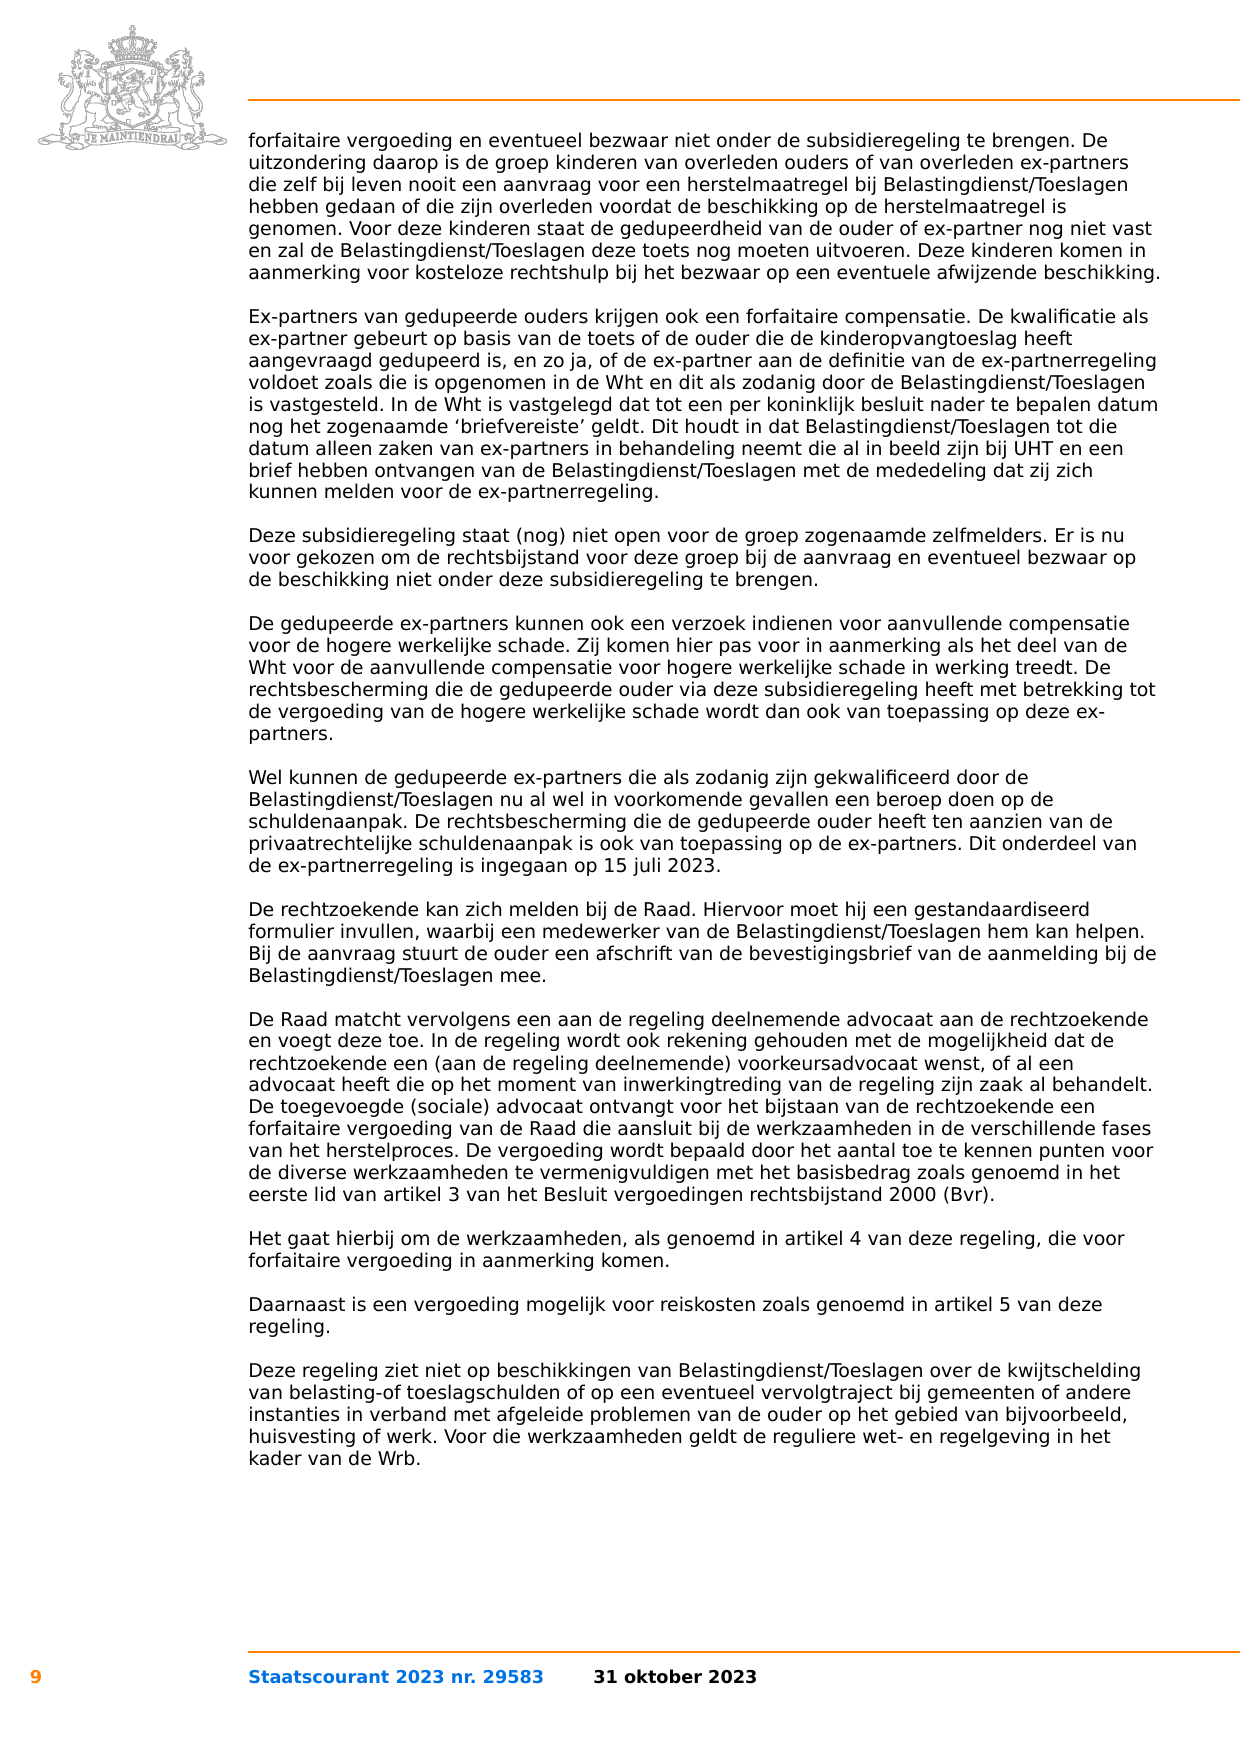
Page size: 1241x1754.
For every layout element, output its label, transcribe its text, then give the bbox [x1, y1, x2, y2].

text De gedupeerde ex-partners kunnen ook een verzoek indienen voor aanvullende compensatie voor de hogere werkelijke schade. Zij komen hier pas voor in aanmerking als het deel van de Wht voor de aanvullende compensatie voor hogere werkelijke schade in werking treedt. De rechtsbescherming die de gedupeerde ouder via deze subsidieregeling heeft met betrekking tot de vergoeding van de hogere werkelijke schade wordt dan ook van toepassing op deze ex-partners. [248, 613, 1163, 745]
picture [38, 25, 227, 150]
text Het gaat hierbij om de werkzaamheden, als genoemd in artikel 4 van deze regeling, die voor forfaitaire vergoeding in aanmerking komen. [248, 1228, 1163, 1272]
text De toegevoegde (sociale) advocaat ontvangt voor het bijstaan van de rechtzoekende een forfaitaire vergoeding van de Raad die aansluit bij de werkzaamheden in de verschillende fases van het herstelproces. De vergoeding wordt bepaald door het aantal toe te kennen punten voor de diverse werkzaamheden te vermenigvuldigen met het basisbedrag zoals genoemd in het eerste lid van artikel 3 van het Besluit vergoedingen rechtsbijstand 2000 (Bvr). [248, 1096, 1163, 1206]
text De Raad matcht vervolgens een aan de regeling deelnemende advocaat aan de rechtzoekende en voegt deze toe. In de regeling wordt ook rekening gehouden met de mogelijkheid dat de rechtzoekende een (aan de regeling deelnemende) voorkeursadvocaat wenst, of al een advocaat heeft die op het moment van inwerkingtreding van de regeling zijn zaak al behandelt. [248, 1008, 1163, 1096]
text Wel kunnen de gedupeerde ex-partners die als zodanig zijn gekwalificeerd door de Belastingdienst/Toeslagen nu al wel in voorkomende gevallen een beroep doen op de schuldenaanpak. De rechtsbescherming die de gedupeerde ouder heeft ten aanzien van de privaatrechtelijke schuldenaanpak is ook van toepassing op de ex-partners. Dit onderdeel van de ex-partnerregeling is ingegaan op 15 juli 2023. [248, 767, 1163, 877]
text De rechtzoekende kan zich melden bij de Raad. Hiervoor moet hij een gestandaardiseerd formulier invullen, waarbij een medewerker van de Belastingdienst/Toeslagen hem kan helpen. Bij de aanvraag stuurt de ouder een afschrift van de bevestigingsbrief van de aanmelding bij de Belastingdienst/Toeslagen mee. [248, 899, 1163, 987]
text forfaitaire vergoeding en eventueel bezwaar niet onder de subsidieregeling te brengen. De uitzondering daarop is de groep kinderen van overleden ouders of van overleden ex-partners die zelf bij leven nooit een aanvraag voor een herstelmaatregel bij Belastingdienst/Toeslagen hebben gedaan of die zijn overleden voordat de beschikking op de herstelmaatregel is genomen. Voor deze kinderen staat de gedupeerdheid van de ouder of ex-partner nog niet vast en zal de Belastingdienst/Toeslagen deze toets nog moeten uitvoeren. Deze kinderen komen in aanmerking voor kosteloze rechtshulp bij het bezwaar op een eventuele afwijzende beschikking. [248, 130, 1163, 284]
text Ex-partners van gedupeerde ouders krijgen ook een forfaitaire compensatie. De kwalificatie als ex-partner gebeurt op basis van de toets of de ouder die de kinderopvangtoeslag heeft aangevraagd gedupeerd is, en zo ja, of de ex-partner aan de definitie van de ex-partnerregeling voldoet zoals die is opgenomen in de Wht en dit als zodanig door de Belastingdienst/Toeslagen is vastgesteld. In de Wht is vastgelegd dat tot een per koninklijk besluit nader te bepalen datum nog het zogenaamde ‘briefvereiste’ geldt. Dit houdt in dat Belastingdienst/Toeslagen tot die datum alleen zaken van ex-partners in behandeling neemt die al in beeld zijn bij UHT en een brief hebben ontvangen van de Belastingdienst/Toeslagen met de mededeling dat zij zich kunnen melden voor de ex-partnerregeling. [248, 306, 1163, 503]
text Deze regeling ziet niet op beschikkingen van Belastingdienst/Toeslagen over de kwijtschelding van belasting-of toeslagschulden of op een eventueel vervolgtraject bij gemeenten of andere instanties in verband met afgeleide problemen van de ouder op het gebied van bijvoorbeeld, huisvesting of werk. Voor die werkzaamheden geldt de reguliere wet- en regelgeving in het kader van de Wrb. [248, 1360, 1163, 1470]
text Deze subsidieregeling staat (nog) niet open voor de groep zogenaamde zelfmelders. Er is nu voor gekozen om de rechtsbijstand voor deze groep bij de aanvraag en eventueel bezwaar op de beschikking niet onder deze subsidieregeling te brengen. [248, 525, 1163, 591]
text Daarnaast is een vergoeding mogelijk voor reiskosten zoals genoemd in artikel 5 van deze regeling. [248, 1294, 1163, 1338]
